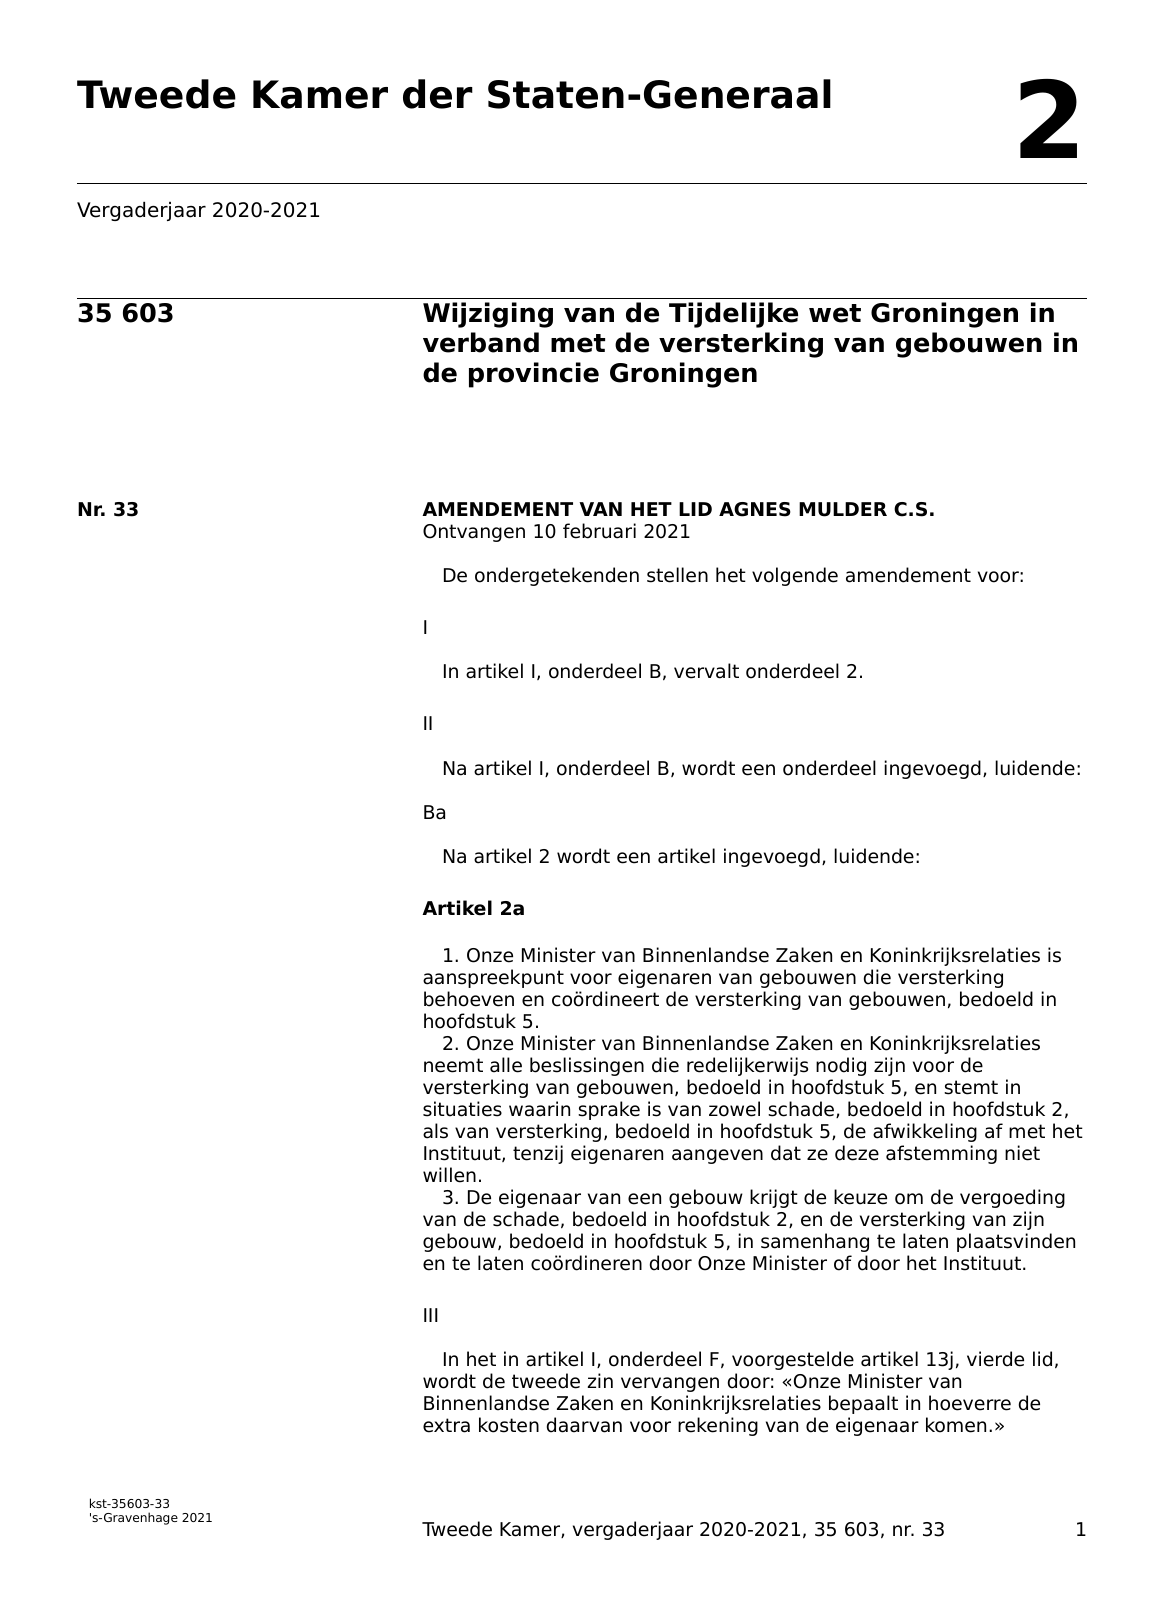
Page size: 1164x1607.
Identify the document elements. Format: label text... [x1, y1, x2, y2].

text Ba [422, 802, 1087, 824]
text 1. Onze Minister van Binnenlandse Zaken en Koninkrijksrelaties is aanspreekpunt voor eigenaren van gebouwen die versterking behoeven en coördineert de versterking van gebouwen, bedoeld in hoofdstuk 5. [422, 945, 1087, 1033]
text 3. De eigenaar van een gebouw krijgt de keuze om de vergoeding van de schade, bedoeld in hoofdstuk 2, en de versterking van zijn gebouw, bedoeld in hoofdstuk 5, in samenhang te laten plaatsvinden en te laten coördineren door Onze Minister of door het Instituut. [422, 1187, 1087, 1274]
table_header 2 [886, 59, 1087, 183]
text Na artikel 2 wordt een artikel ingevoegd, luidende: [422, 846, 1087, 868]
text 2. Onze Minister van Binnenlandse Zaken en Koninkrijksrelaties neemt alle beslissingen die redelijkerwijs nodig zijn voor de versterking van gebouwen, bedoeld in hoofdstuk 5, en stemt in situaties waarin sprake is van zowel schade, bedoeld in hoofdstuk 2, als van versterking, bedoeld in hoofdstuk 5, de afwikkeling af met het Instituut, tenzij eigenaren aangeven dat ze deze afstemming niet willen. [422, 1033, 1087, 1187]
text De ondergetekenden stellen het volgende amendement voor: [422, 565, 1087, 587]
subtitle I [422, 617, 1087, 639]
text kst-35603-33 [88, 1497, 323, 1511]
subtitle 35 603 Wijziging van de Tijdelijke wet Groningen in verband met de versterking van gebouwen in de provincie Groningen [77, 299, 1087, 388]
text 's-Gravenhage 2021 [88, 1511, 323, 1525]
text In artikel I, onderdeel B, vervalt onderdeel 2. [422, 661, 1087, 683]
table_header Tweede Kamer der Staten-Generaal [77, 59, 886, 183]
subtitle Nr. 33 AMENDEMENT VAN HET LID AGNES MULDER C.S. [77, 499, 1087, 521]
text Ontvangen 10 februari 2021 [422, 521, 1087, 543]
text Na artikel I, onderdeel B, wordt een onderdeel ingevoegd, luidende: [422, 757, 1087, 779]
subtitle II [422, 713, 1087, 735]
subtitle Artikel 2a [422, 898, 1087, 920]
text In het in artikel I, onderdeel F, voorgestelde artikel 13j, vierde lid, wordt de tweede zin vervangen door: «Onze Minister van Binnenlandse Zaken en Koninkrijksrelaties bepaalt in hoeverre de extra kosten daarvan voor rekening van de eigenaar komen.» [422, 1349, 1087, 1437]
subtitle III [422, 1304, 1087, 1326]
table_cell Vergaderjaar 2020-2021 [77, 184, 1087, 298]
